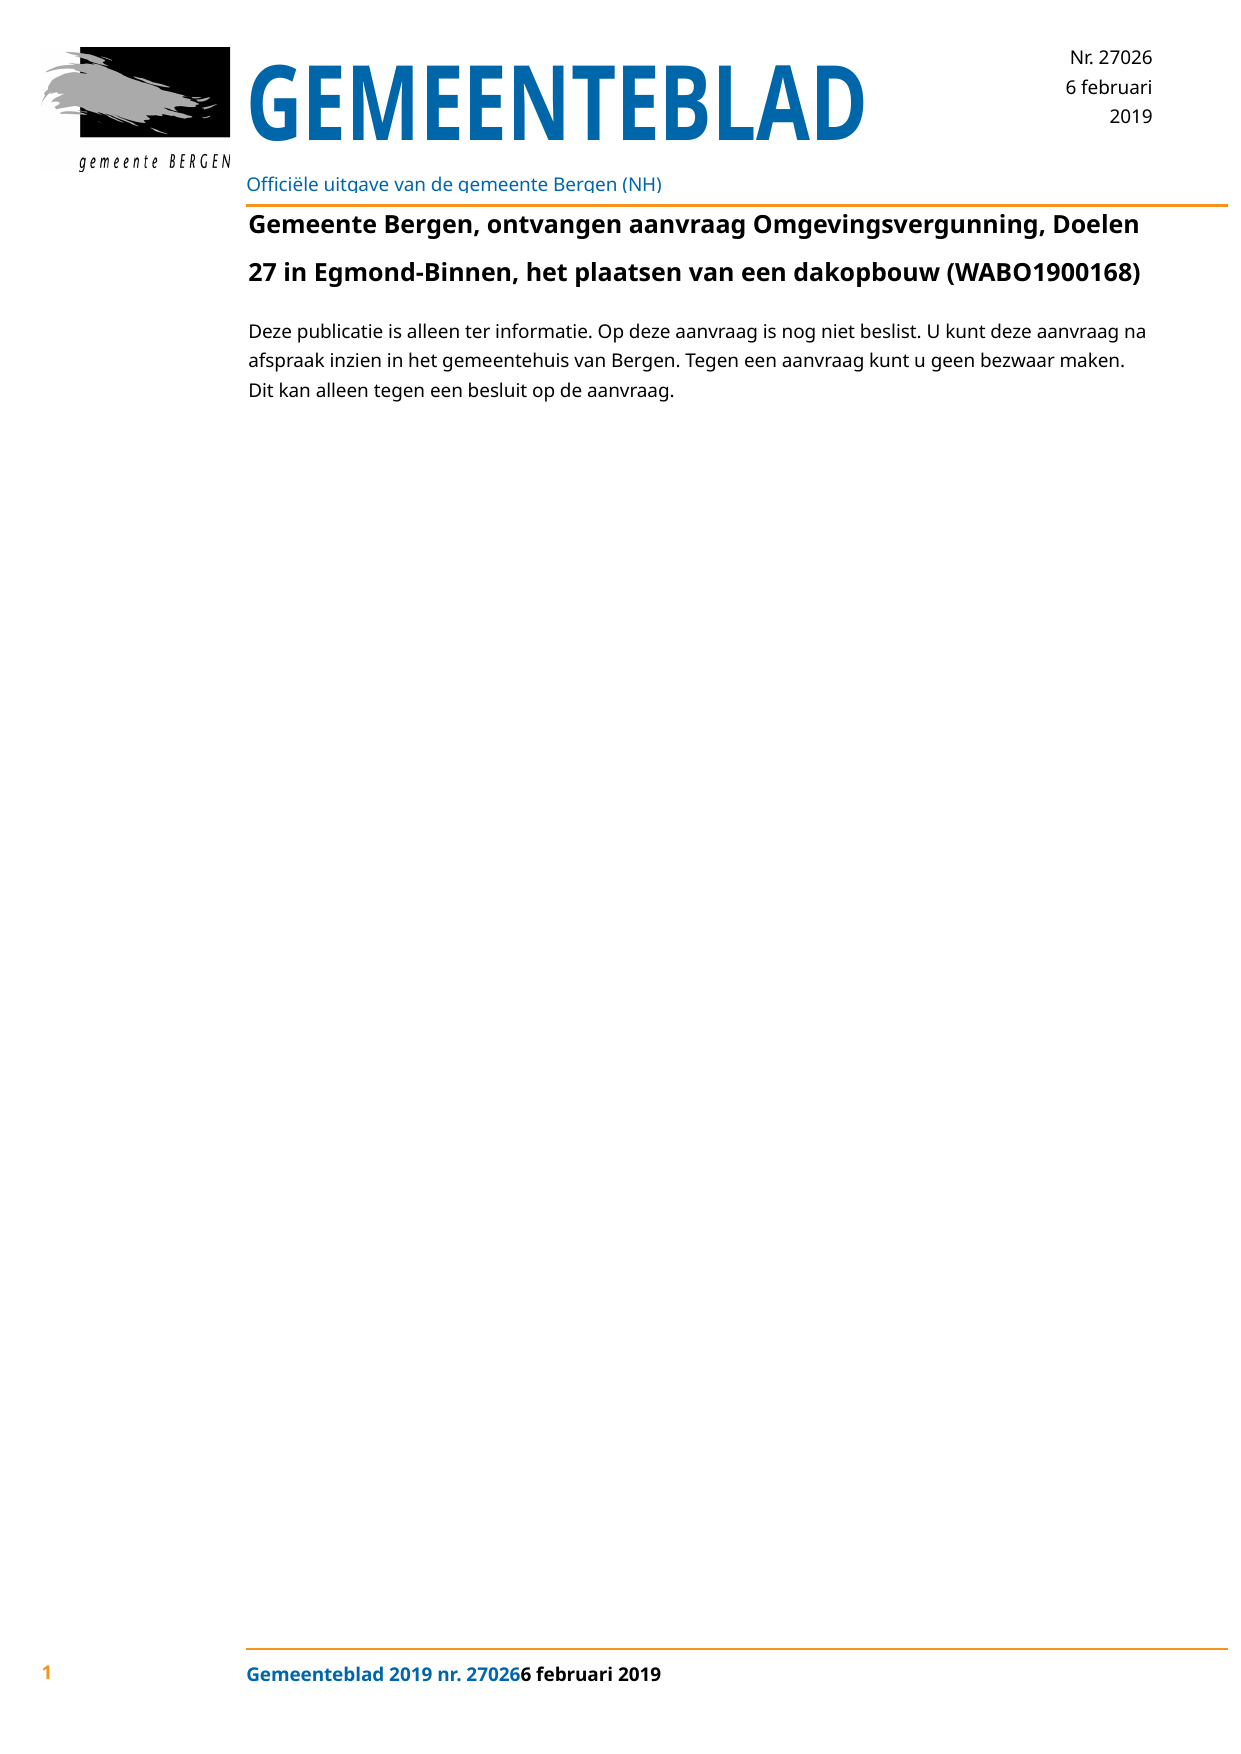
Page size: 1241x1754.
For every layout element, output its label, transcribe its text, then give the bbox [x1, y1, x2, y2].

picture [41, 47, 231, 172]
text Gemeente Bergen, ontvangen aanvraag Omgevingsvergunning, Doelen 27 in Egmond-Binnen, het plaatsen van een dakopbouw (WABO1900168) [248, 207, 1152, 288]
text Deze publicatie is alleen ter informatie. Op deze aanvraag is nog niet beslist. U kunt deze aanvraag na afspraak inzien in het gemeentehuis van Bergen. Tegen een aanvraag kunt u geen bezwaar maken. Dit kan alleen tegen een besluit op de aanvraag. [248, 318, 1152, 403]
